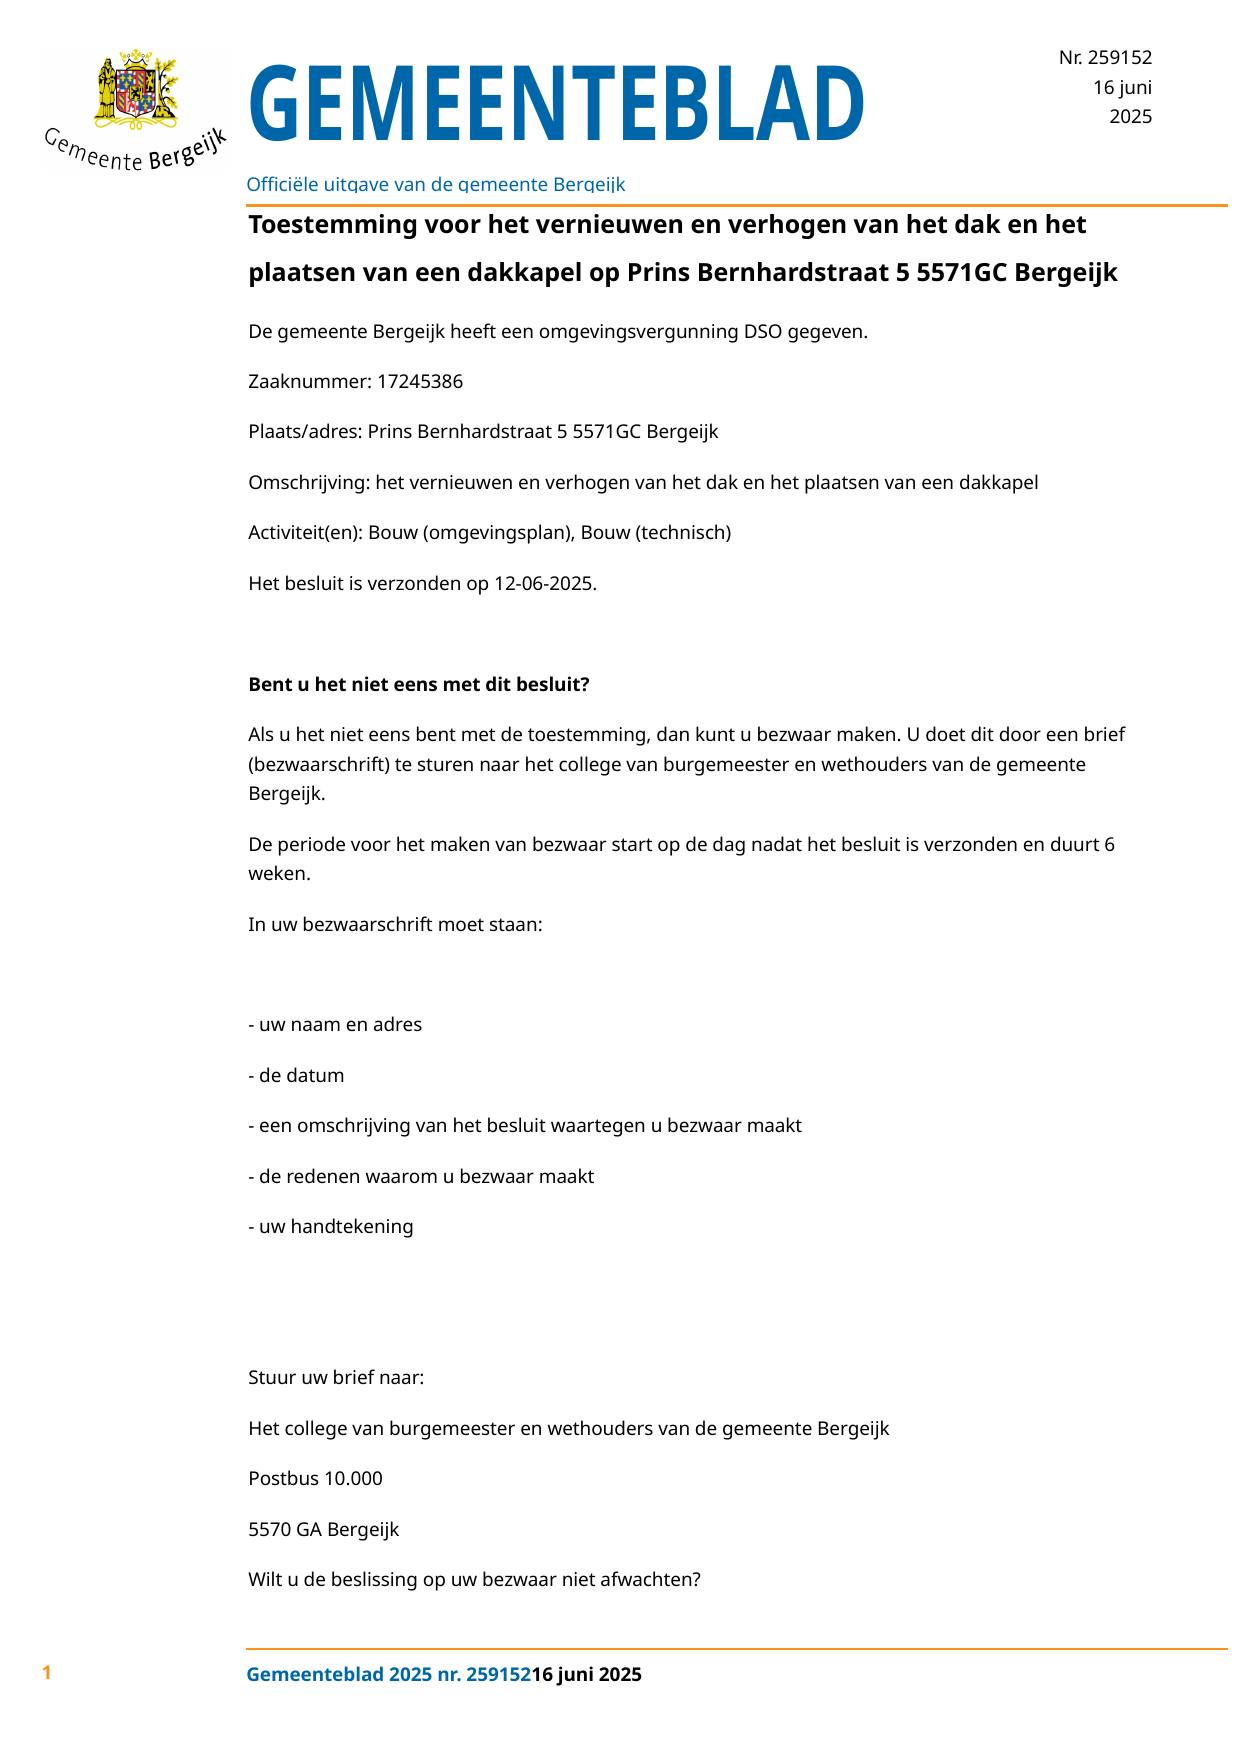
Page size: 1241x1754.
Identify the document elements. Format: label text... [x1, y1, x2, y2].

text In uw bezwaarschrift moet staan: [248, 911, 1152, 937]
text Het college van burgemeester en wethouders van de gemeente Bergeijk [248, 1415, 1152, 1441]
text Stuur uw brief naar: [248, 1364, 1152, 1390]
text Het besluit is verzonden op 12-06-2025. [248, 570, 1152, 596]
text Als u het niet eens bent met de toestemming, dan kunt u bezwaar maken. U doet dit door een brief (bezwaarschrift) te sturen naar het college van burgemeester en wethouders van de gemeente Bergeijk. [248, 721, 1152, 806]
text Postbus 10.000 [248, 1465, 1152, 1491]
text Omschrijving: het vernieuwen en verhogen van het dak en het plaatsen van een dakkapel [248, 469, 1152, 495]
text Zaaknummer: 17245386 [248, 368, 1152, 394]
text - uw naam en adres [248, 1012, 1152, 1037]
text - de datum [248, 1062, 1152, 1088]
text Plaats/adres: Prins Bernhardstraat 5 5571GC Bergeijk [248, 419, 1152, 444]
picture [41, 47, 231, 172]
text - de redenen waarom u bezwaar maakt [248, 1163, 1152, 1189]
text Bent u het niet eens met dit besluit? [248, 671, 1152, 697]
text Activiteit(en): Bouw (omgevingsplan), Bouw (technisch) [248, 519, 1152, 545]
text Wilt u de beslissing op uw bezwaar niet afwachten? [248, 1566, 1152, 1592]
text De periode voor het maken van bezwaar start op de dag nadat het besluit is verzonden en duurt 6 weken. [248, 831, 1152, 886]
text - een omschrijving van het besluit waartegen u bezwaar maakt [248, 1112, 1152, 1138]
text Toestemming voor het vernieuwen en verhogen van het dak en het plaatsen van een dakkapel op Prins Bernhardstraat 5 5571GC Bergeijk [248, 207, 1152, 288]
text 5570 GA Bergeijk [248, 1516, 1152, 1542]
text - uw handtekening [248, 1213, 1152, 1239]
text De gemeente Bergeijk heeft een omgevingsvergunning DSO gegeven. [248, 318, 1152, 344]
